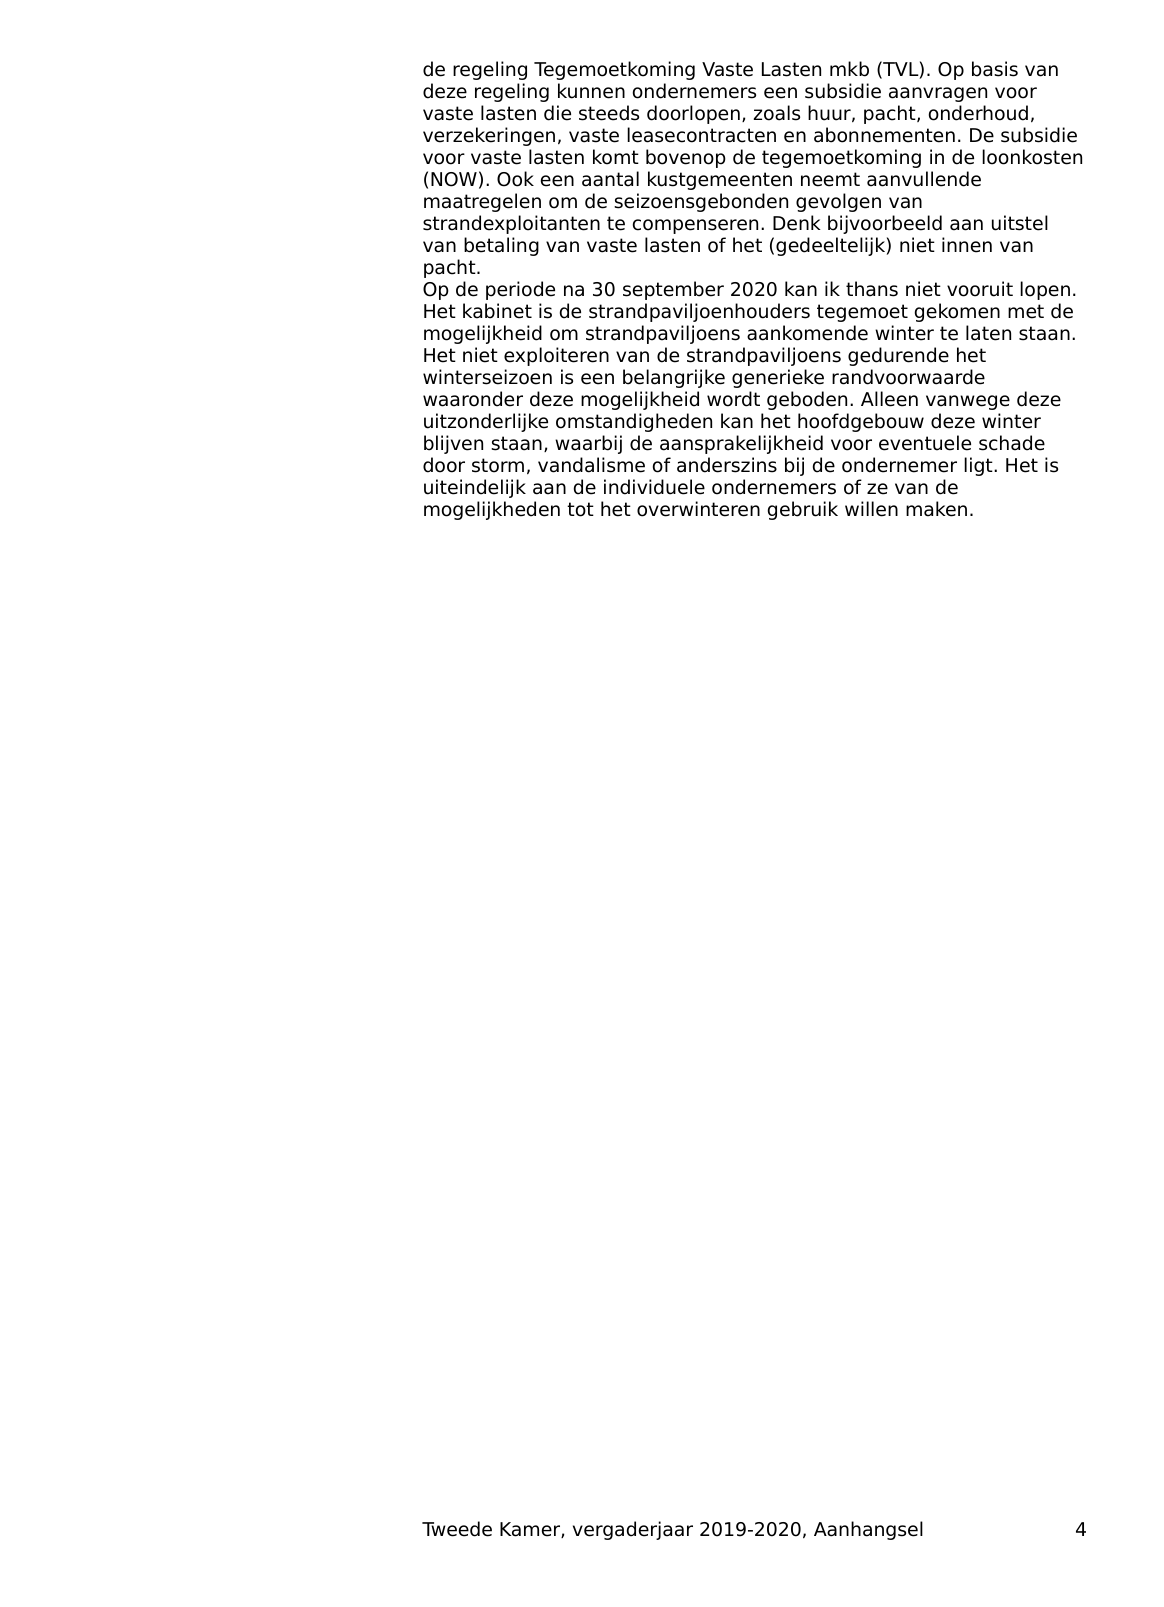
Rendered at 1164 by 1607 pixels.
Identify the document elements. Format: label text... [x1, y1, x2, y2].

text Op de periode na 30 september 2020 kan ik thans niet vooruit lopen. Het kabinet is de strandpaviljoenhouders tegemoet gekomen met de mogelijkheid om strandpaviljoens aankomende winter te laten staan. Het niet exploiteren van de strandpaviljoens gedurende het winterseizoen is een belangrijke generieke randvoorwaarde waaronder deze mogelijkheid wordt geboden. Alleen vanwege deze uitzonderlijke omstandigheden kan het hoofdgebouw deze winter blijven staan, waarbij de aansprakelijkheid voor eventuele schade door storm, vandalisme of anderszins bij de ondernemer ligt. Het is uiteindelijk aan de individuele ondernemers of ze van de mogelijkheden tot het overwinteren gebruik willen maken. [422, 279, 1087, 521]
text de regeling Tegemoetkoming Vaste Lasten mkb (TVL). Op basis van deze regeling kunnen ondernemers een subsidie aanvragen voor vaste lasten die steeds doorlopen, zoals huur, pacht, onderhoud, verzekeringen, vaste leasecontracten en abonnementen. De subsidie voor vaste lasten komt bovenop de tegemoetkoming in de loonkosten (NOW). Ook een aantal kustgemeenten neemt aanvullende maatregelen om de seizoensgebonden gevolgen van strandexploitanten te compenseren. Denk bijvoorbeeld aan uitstel van betaling van vaste lasten of het (gedeeltelijk) niet innen van pacht. [422, 59, 1087, 279]
